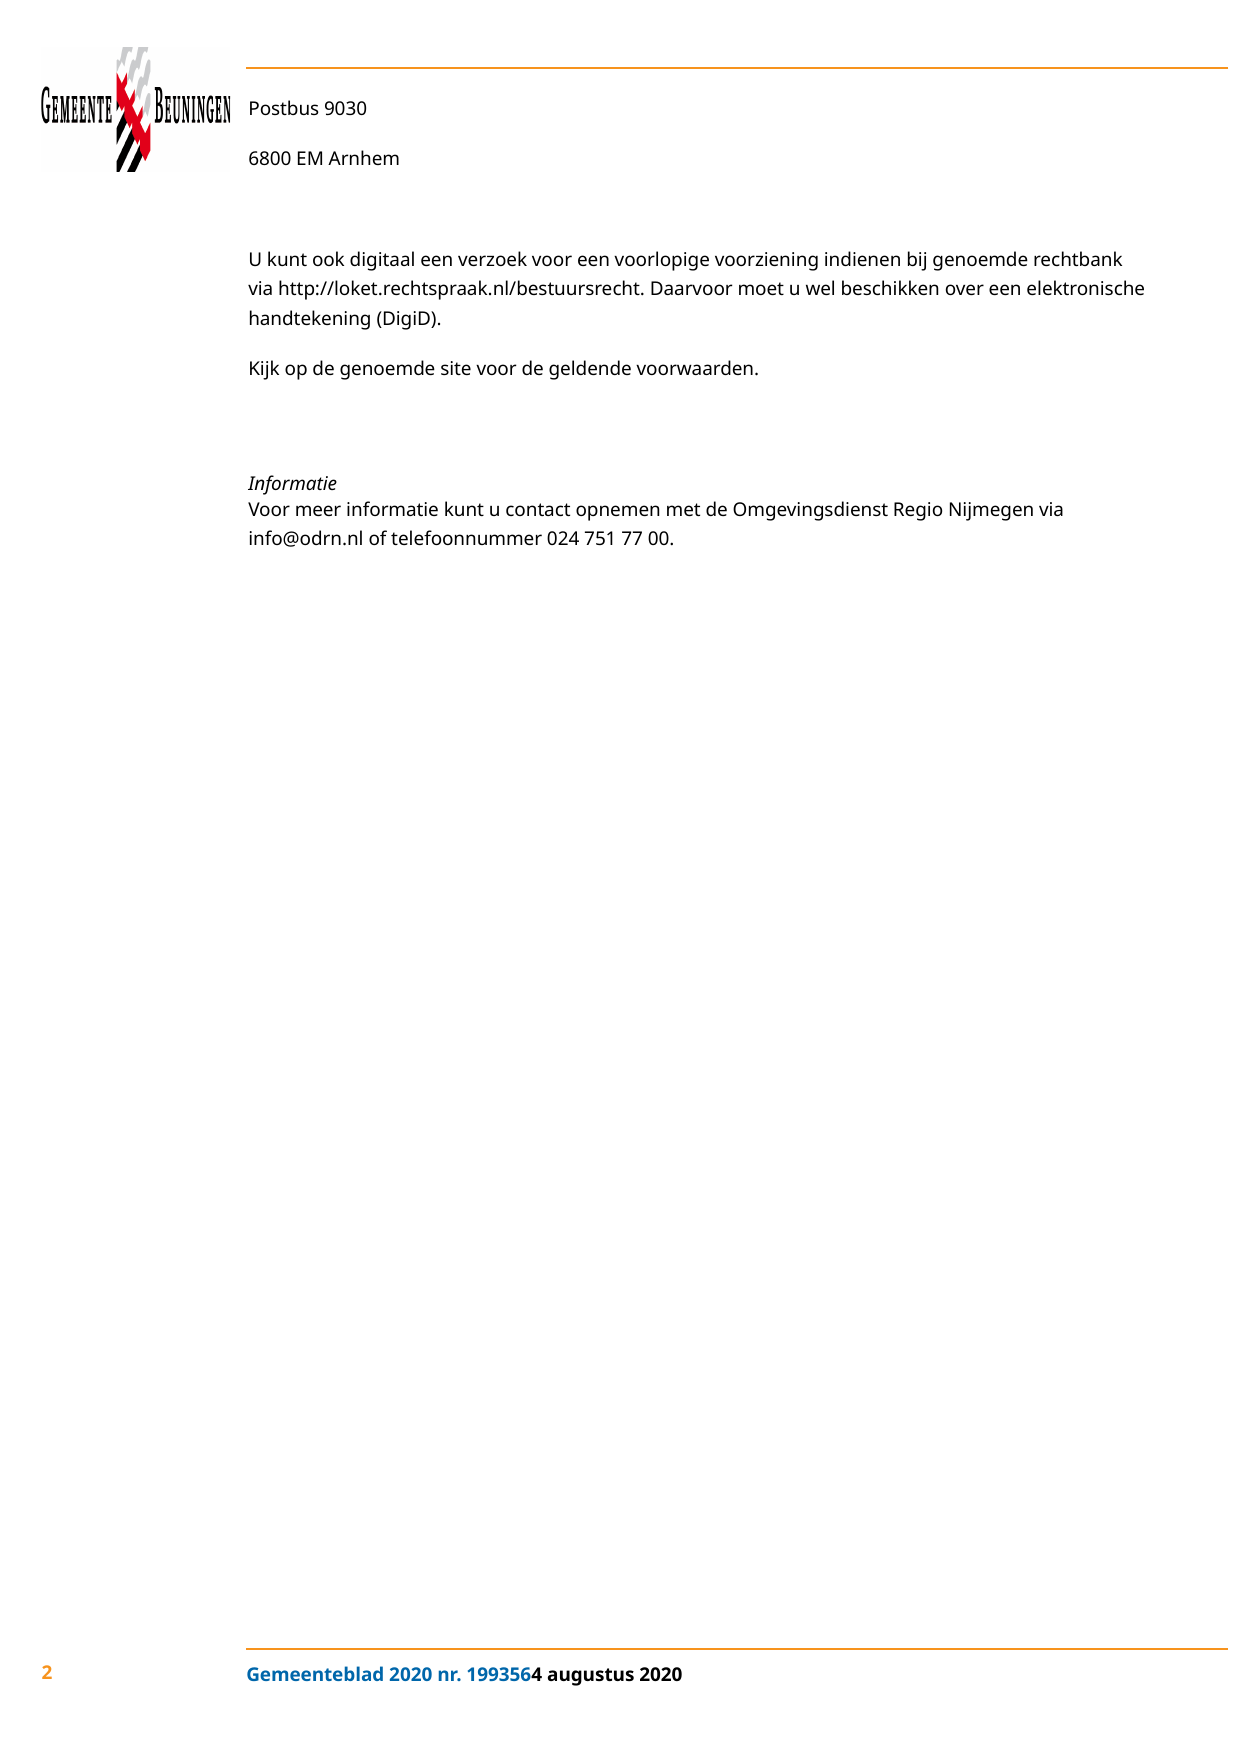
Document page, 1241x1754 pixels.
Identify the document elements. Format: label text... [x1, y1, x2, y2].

text Voor meer informatie kunt u contact opnemen met de Omgevingsdienst Regio Nijmegen via info@odrn.nl of telefoonnummer 024 751 77 00. [248, 496, 1152, 551]
text Kijk op de genoemde site voor de geldende voorwaarden. [248, 356, 1152, 381]
text Informatie [248, 470, 1152, 496]
text U kunt ook digitaal een verzoek voor een voorlopige voorziening indienen bij genoemde rechtbank via http://loket.rechtspraak.nl/bestuursrecht. Daarvoor moet u wel beschikken over een elektronische handtekening (DigiD). [248, 246, 1152, 331]
text Postbus 9030 [248, 95, 1152, 121]
picture [41, 47, 231, 172]
text 6800 EM Arnhem [248, 145, 1152, 171]
